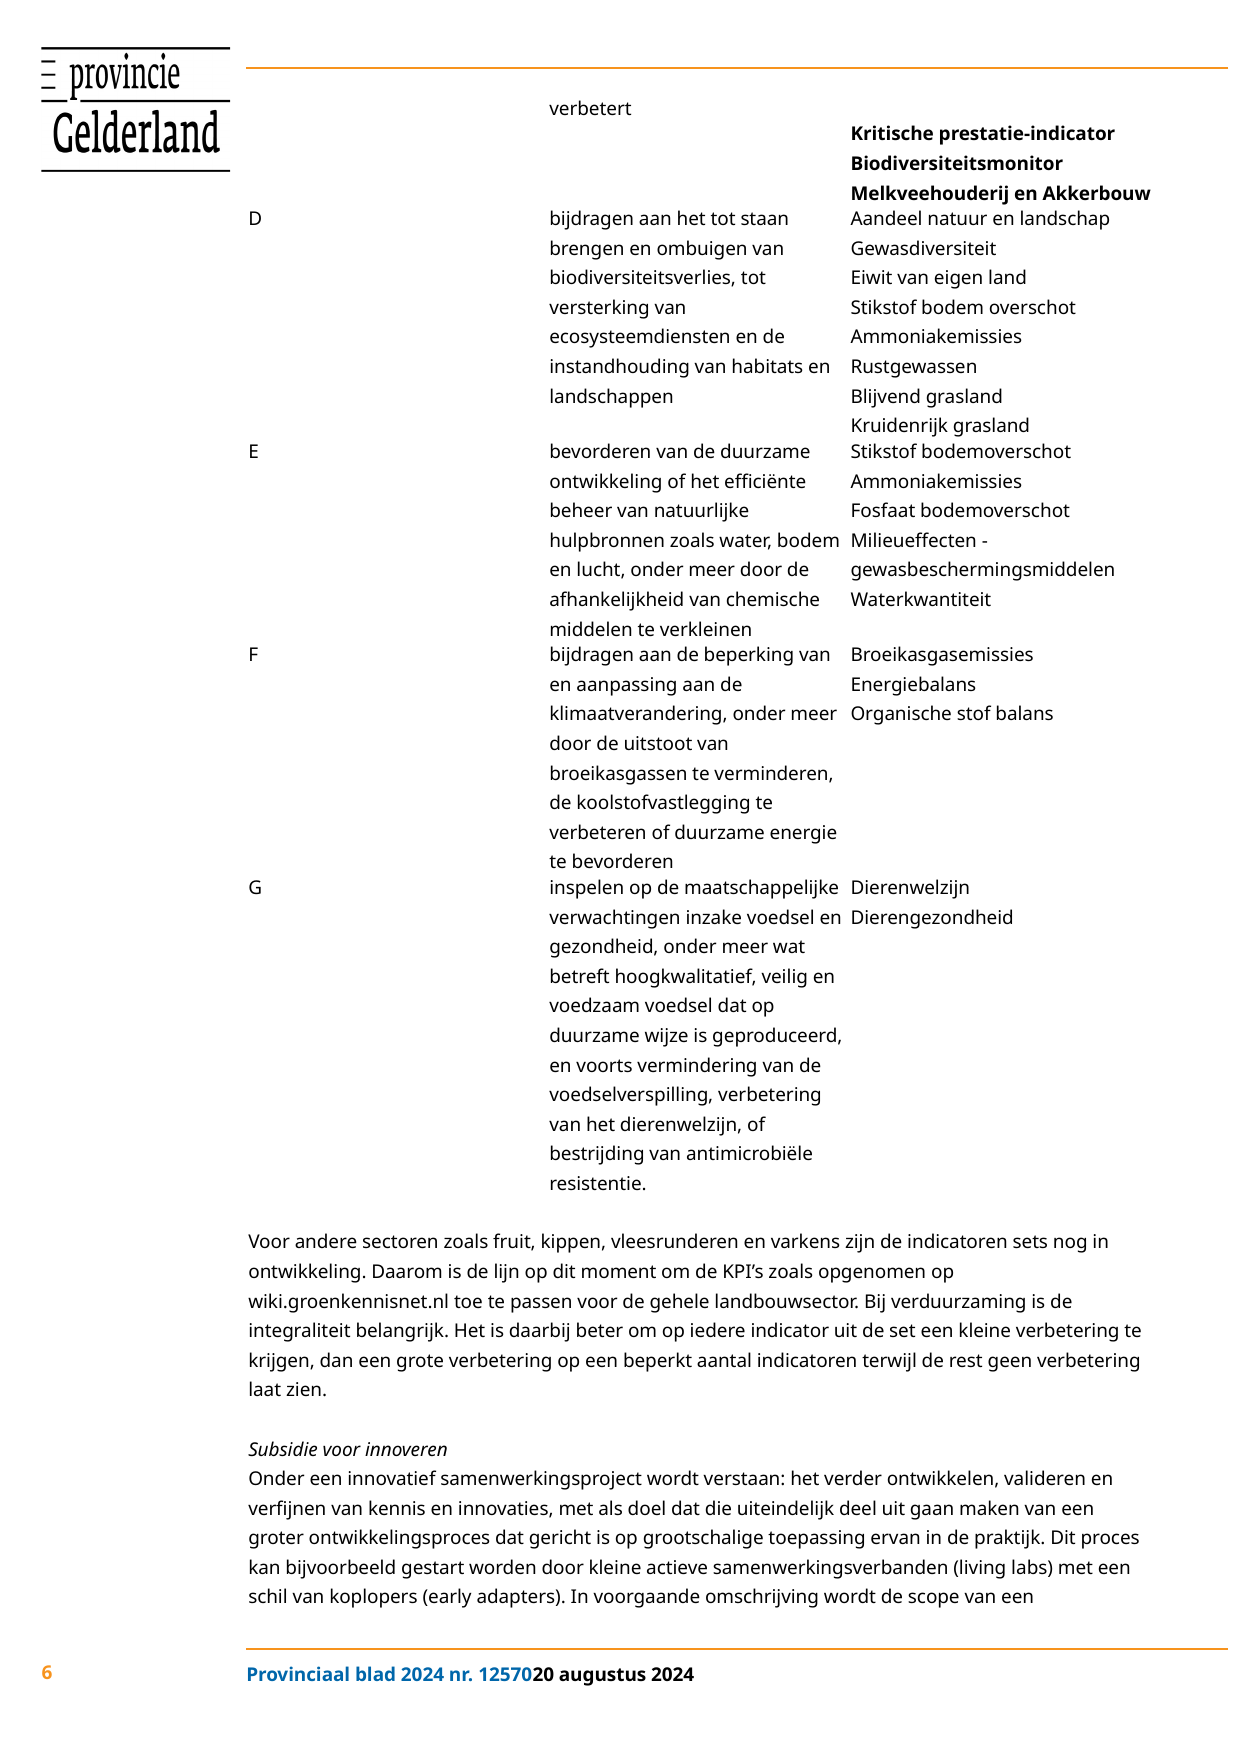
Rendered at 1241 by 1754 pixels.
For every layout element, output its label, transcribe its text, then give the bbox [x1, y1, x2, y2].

table_cell E [248, 438, 549, 641]
table_cell G [248, 874, 549, 1196]
table_cell Dierenwelzijn Dierengezondheid [850, 874, 1152, 1196]
table_cell [850, 95, 1152, 121]
table_cell Stikstof bodemoverschot Ammoniakemissies Fosfaat bodemoverschot Milieueffecten - gewasbeschermingsmiddelen Waterkwantiteit [850, 438, 1152, 641]
table_cell F [248, 641, 549, 874]
table_cell bevorderen van de duurzame ontwikkeling of het efficiënte beheer van natuurlijke hulpbronnen zoals water, bodem en lucht, onder meer door de afhankelijkheid van chemische middelen te verkleinen [549, 438, 850, 641]
table_cell verbetert [549, 95, 850, 121]
table_cell bijdragen aan het tot staan brengen en ombuigen van biodiversiteitsverlies, tot versterking van ecosysteemdiensten en de instandhouding van habitats en landschappen [549, 205, 850, 438]
table_cell [248, 121, 549, 205]
text Onder een innovatief samenwerkingsproject wordt verstaan: het verder ontwikkelen, valideren en verfijnen van kennis en innovaties, met als doel dat die uiteindelijk deel uit gaan maken van een groter ontwikkelingsproces dat gericht is op grootschalige toepassing ervan in de praktijk. Dit proces kan bijvoorbeeld gestart worden door kleine actieve samenwerkingsverbanden (living labs) met een schil van koplopers (early adapters). In voorgaande omschrijving wordt de scope van een [248, 1465, 1152, 1609]
table_cell [248, 95, 549, 121]
table_cell inspelen op de maatschappelijke verwachtingen inzake voedsel en gezondheid, onder meer wat betreft hoogkwalitatief, veilig en voedzaam voedsel dat op duurzame wijze is geproduceerd, en voorts vermindering van de voedselverspilling, verbetering van het dierenwelzijn, of bestrijding van antimicrobiële resistentie. [549, 874, 850, 1196]
table_cell Kritische prestatie-indicator Biodiversiteitsmonitor Melkveehouderij en Akkerbouw [850, 121, 1152, 205]
table_cell Broeikasgasemissies Energiebalans Organische stof balans [850, 641, 1152, 874]
text Voor andere sectoren zoals fruit, kippen, vleesrunderen en varkens zijn de indicatoren sets nog in ontwikkeling. Daarom is de lijn op dit moment om de KPI’s zoals opgenomen op wiki.groenkennisnet.nl toe te passen voor de gehele landbouwsector. Bij verduurzaming is de integraliteit belangrijk. Het is daarbij beter om op iedere indicator uit de set een kleine verbetering te krijgen, dan een grote verbetering op een beperkt aantal indicatoren terwijl de rest geen verbetering laat zien. [248, 1229, 1152, 1402]
picture [41, 47, 231, 172]
table_cell Aandeel natuur en landschap Gewasdiversiteit Eiwit van eigen land Stikstof bodem overschot Ammoniakemissies Rustgewassen Blijvend grasland Kruidenrijk grasland [850, 205, 1152, 438]
table_cell D [248, 205, 549, 438]
table_cell bijdragen aan de beperking van en aanpassing aan de klimaatverandering, onder meer door de uitstoot van broeikasgassen te verminderen, de koolstofvastlegging te verbeteren of duurzame energie te bevorderen [549, 641, 850, 874]
text Subsidie voor innoveren [248, 1436, 1152, 1461]
table_cell [549, 121, 850, 205]
